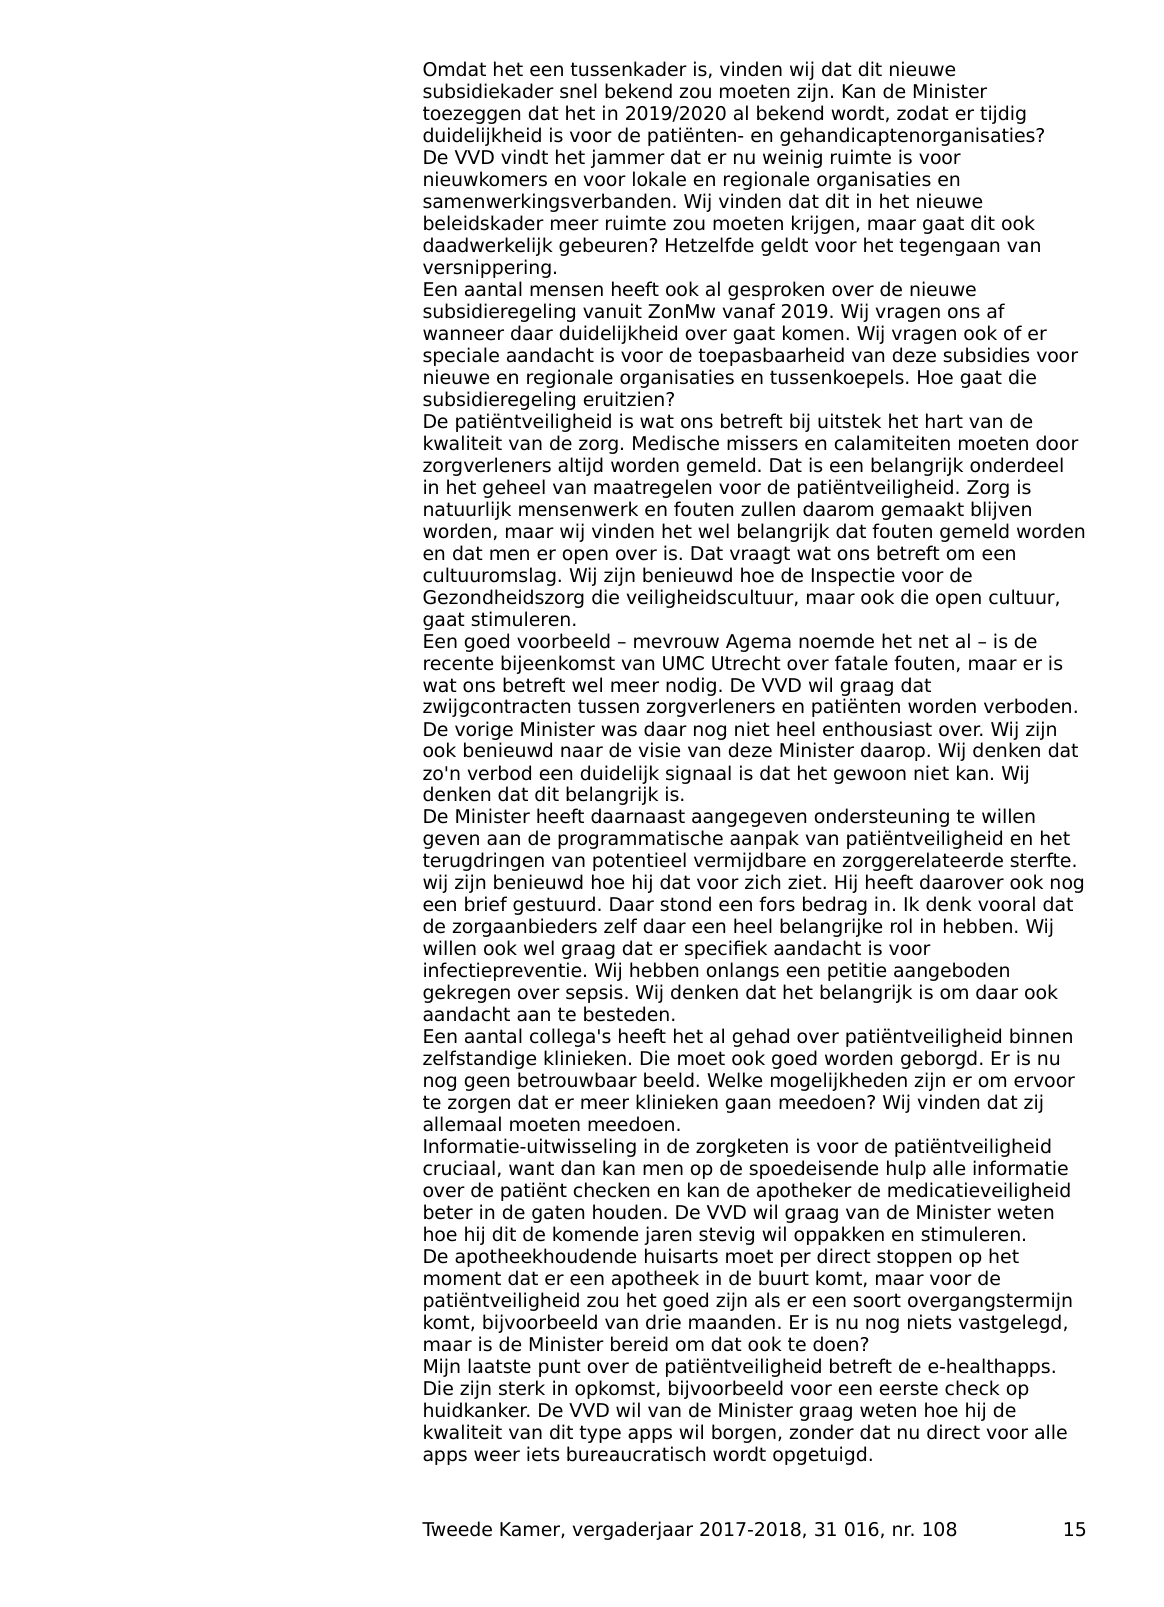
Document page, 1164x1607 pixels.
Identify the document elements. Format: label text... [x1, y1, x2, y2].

text Mijn laatste punt over de patiëntveiligheid betreft de e-healthapps. Die zijn sterk in opkomst, bijvoorbeeld voor een eerste check op huidkanker. De VVD wil van de Minister graag weten hoe hij de kwaliteit van dit type apps wil borgen, zonder dat nu direct voor alle apps weer iets bureaucratisch wordt opgetuigd. [422, 1356, 1087, 1466]
text Een aantal mensen heeft ook al gesproken over de nieuwe subsidieregeling vanuit ZonMw vanaf 2019. Wij vragen ons af wanneer daar duidelijkheid over gaat komen. Wij vragen ook of er speciale aandacht is voor de toepasbaarheid van deze subsidies voor nieuwe en regionale organisaties en tussenkoepels. Hoe gaat die subsidieregeling eruitzien? [422, 279, 1087, 411]
text Een aantal collega's heeft het al gehad over patiëntveiligheid binnen zelfstandige klinieken. Die moet ook goed worden geborgd. Er is nu nog geen betrouwbaar beeld. Welke mogelijkheden zijn er om ervoor te zorgen dat er meer klinieken gaan meedoen? Wij vinden dat zij allemaal moeten meedoen. [422, 1026, 1087, 1136]
text Een goed voorbeeld – mevrouw Agema noemde het net al – is de recente bijeenkomst van UMC Utrecht over fatale fouten, maar er is wat ons betreft wel meer nodig. De VVD wil graag dat zwijgcontracten tussen zorgverleners en patiënten worden verboden. De vorige Minister was daar nog niet heel enthousiast over. Wij zijn ook benieuwd naar de visie van deze Minister daarop. Wij denken dat zo'n verbod een duidelijk signaal is dat het gewoon niet kan. Wij denken dat dit belangrijk is. [422, 631, 1087, 806]
text De Minister heeft daarnaast aangegeven ondersteuning te willen geven aan de programmatische aanpak van patiëntveiligheid en het terugdringen van potentieel vermijdbare en zorggerelateerde sterfte. wij zijn benieuwd hoe hij dat voor zich ziet. Hij heeft daarover ook nog een brief gestuurd. Daar stond een fors bedrag in. Ik denk vooral dat de zorgaanbieders zelf daar een heel belangrijke rol in hebben. Wij willen ook wel graag dat er specifiek aandacht is voor infectiepreventie. Wij hebben onlangs een petitie aangeboden gekregen over sepsis. Wij denken dat het belangrijk is om daar ook aandacht aan te besteden. [422, 806, 1087, 1026]
text De patiëntveiligheid is wat ons betreft bij uitstek het hart van de kwaliteit van de zorg. Medische missers en calamiteiten moeten door zorgverleners altijd worden gemeld. Dat is een belangrijk onderdeel in het geheel van maatregelen voor de patiëntveiligheid. Zorg is natuurlijk mensenwerk en fouten zullen daarom gemaakt blijven worden, maar wij vinden het wel belangrijk dat fouten gemeld worden en dat men er open over is. Dat vraagt wat ons betreft om een cultuuromslag. Wij zijn benieuwd hoe de Inspectie voor de Gezondheidszorg die veiligheidscultuur, maar ook die open cultuur, gaat stimuleren. [422, 411, 1087, 631]
text Omdat het een tussenkader is, vinden wij dat dit nieuwe subsidiekader snel bekend zou moeten zijn. Kan de Minister toezeggen dat het in 2019/2020 al bekend wordt, zodat er tijdig duidelijkheid is voor de patiënten- en gehandicaptenorganisaties? [422, 59, 1087, 147]
text Informatie-uitwisseling in de zorgketen is voor de patiëntveiligheid cruciaal, want dan kan men op de spoedeisende hulp alle informatie over de patiënt checken en kan de apotheker de medicatieveiligheid beter in de gaten houden. De VVD wil graag van de Minister weten hoe hij dit de komende jaren stevig wil oppakken en stimuleren. [422, 1136, 1087, 1246]
text De apotheekhoudende huisarts moet per direct stoppen op het moment dat er een apotheek in de buurt komt, maar voor de patiëntveiligheid zou het goed zijn als er een soort overgangstermijn komt, bijvoorbeeld van drie maanden. Er is nu nog niets vastgelegd, maar is de Minister bereid om dat ook te doen? [422, 1246, 1087, 1356]
text De VVD vindt het jammer dat er nu weinig ruimte is voor nieuwkomers en voor lokale en regionale organisaties en samenwerkingsverbanden. Wij vinden dat dit in het nieuwe beleidskader meer ruimte zou moeten krijgen, maar gaat dit ook daadwerkelijk gebeuren? Hetzelfde geldt voor het tegengaan van versnippering. [422, 147, 1087, 279]
